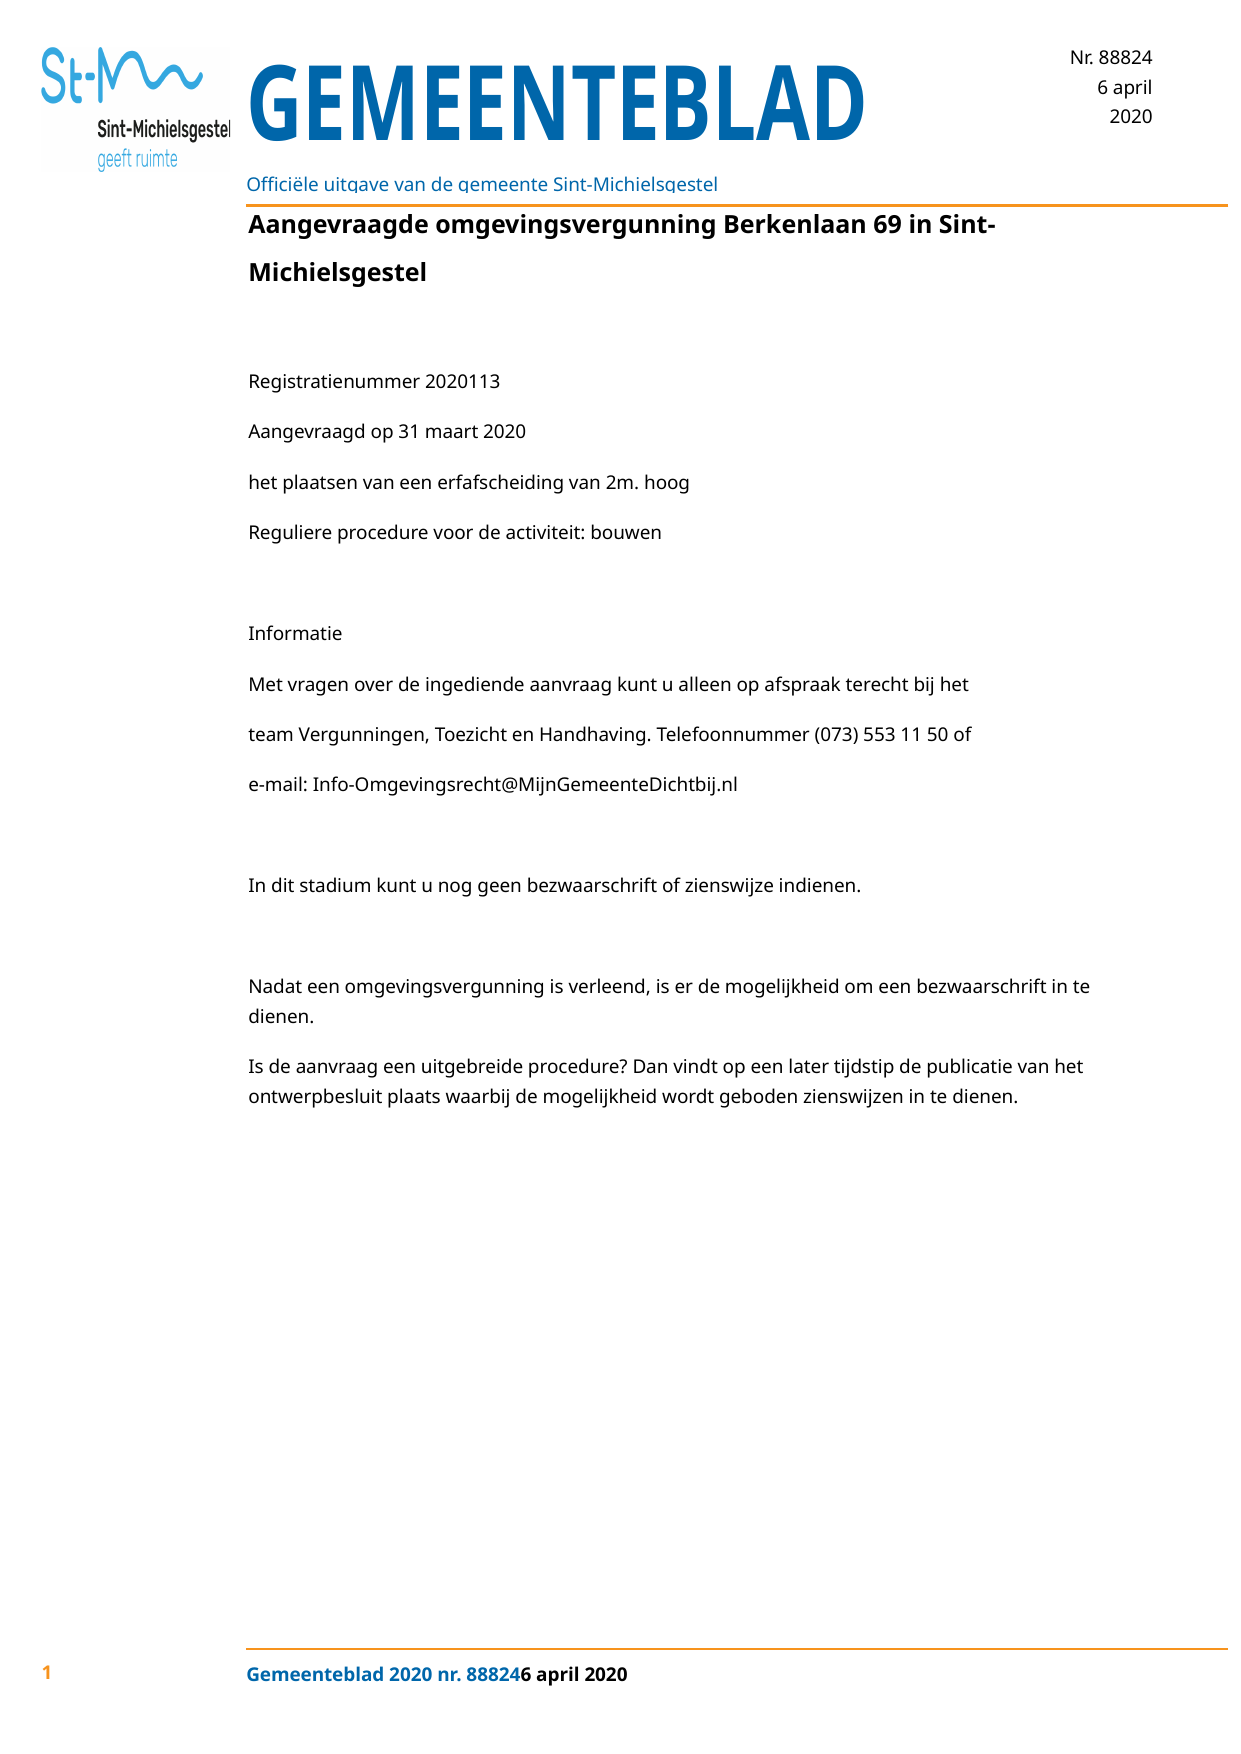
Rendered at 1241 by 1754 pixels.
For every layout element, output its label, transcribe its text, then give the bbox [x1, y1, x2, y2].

text e-mail: Info-Omgevingsrecht@MijnGemeenteDichtbij.nl [248, 772, 1152, 797]
text Met vragen over de ingediende aanvraag kunt u alleen op afspraak terecht bij het [248, 671, 1152, 697]
text Is de aanvraag een uitgebreide procedure? Dan vindt op een later tijdstip de publicatie van het ontwerpbesluit plaats waarbij de mogelijkheid wordt geboden zienswijzen in te dienen. [248, 1053, 1152, 1109]
text In dit stadium kunt u nog geen bezwaarschrift of zienswijze indienen. [248, 872, 1152, 898]
text Reguliere procedure voor de activiteit: bouwen [248, 519, 1152, 545]
text Informatie [248, 620, 1152, 646]
text Registratienummer 2020113 [248, 368, 1152, 394]
text team Vergunningen, Toezicht en Handhaving. Telefoonnummer (073) 553 11 50 of [248, 721, 1152, 747]
text Aangevraagde omgevingsvergunning Berkenlaan 69 in Sint-Michielsgestel [248, 207, 1152, 288]
text het plaatsen van een erfafscheiding van 2m. hoog [248, 469, 1152, 495]
text Nadat een omgevingsvergunning is verleend, is er de mogelijkheid om een bezwaarschrift in te dienen. [248, 973, 1152, 1029]
picture [41, 47, 231, 172]
text Aangevraagd op 31 maart 2020 [248, 419, 1152, 444]
